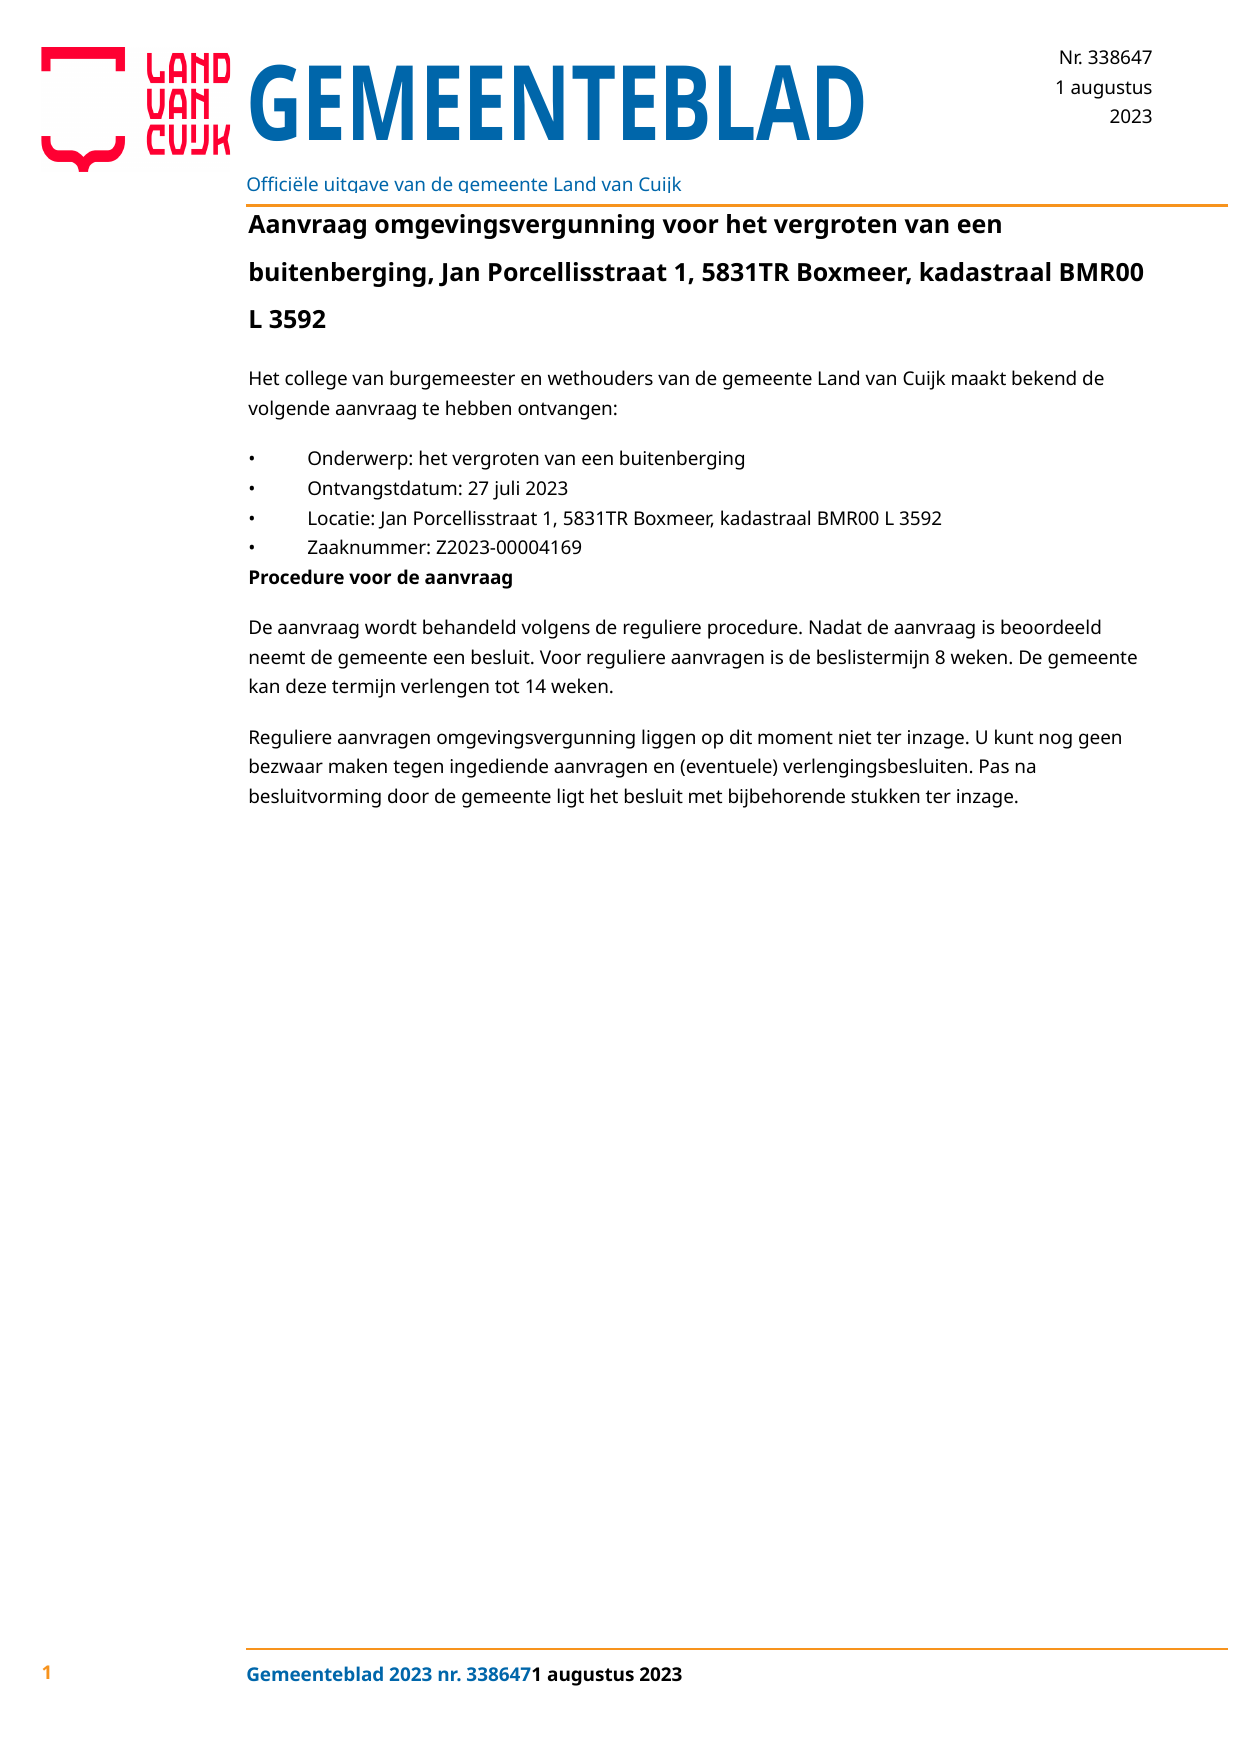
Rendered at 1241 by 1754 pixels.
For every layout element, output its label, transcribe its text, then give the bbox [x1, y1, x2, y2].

picture [41, 47, 231, 172]
text Reguliere aanvragen omgevingsvergunning liggen op dit moment niet ter inzage. U kunt nog geen bezwaar maken tegen ingediende aanvragen en (eventuele) verlengingsbesluiten. Pas na besluitvorming door de gemeente ligt het besluit met bijbehorende stukken ter inzage. [248, 724, 1152, 809]
text Aanvraag omgevingsvergunning voor het vergroten van een buitenberging, Jan Porcellisstraat 1, 5831TR Boxmeer, kadastraal BMR00 L 3592 [248, 207, 1152, 336]
text Procedure voor de aanvraag [248, 564, 1152, 589]
text Het college van burgemeester en wethouders van de gemeente Land van Cuijk maakt bekend de volgende aanvraag te hebben ontvangen: [248, 366, 1152, 421]
text De aanvraag wordt behandeld volgens de reguliere procedure. Nadat de aanvraag is beoordeeld neemt de gemeente een besluit. Voor reguliere aanvragen is de beslistermijn 8 weken. De gemeente kan deze termijn verlengen tot 14 weken. [248, 614, 1152, 699]
list Ontvangstdatum: 27 juli 2023 [248, 475, 1152, 501]
list Onderwerp: het vergroten van een buitenberging [248, 446, 1152, 471]
list Locatie: Jan Porcellisstraat 1, 5831TR Boxmeer, kadastraal BMR00 L 3592 [248, 505, 1152, 530]
list Zaaknummer: Z2023-00004169 [248, 534, 1152, 560]
